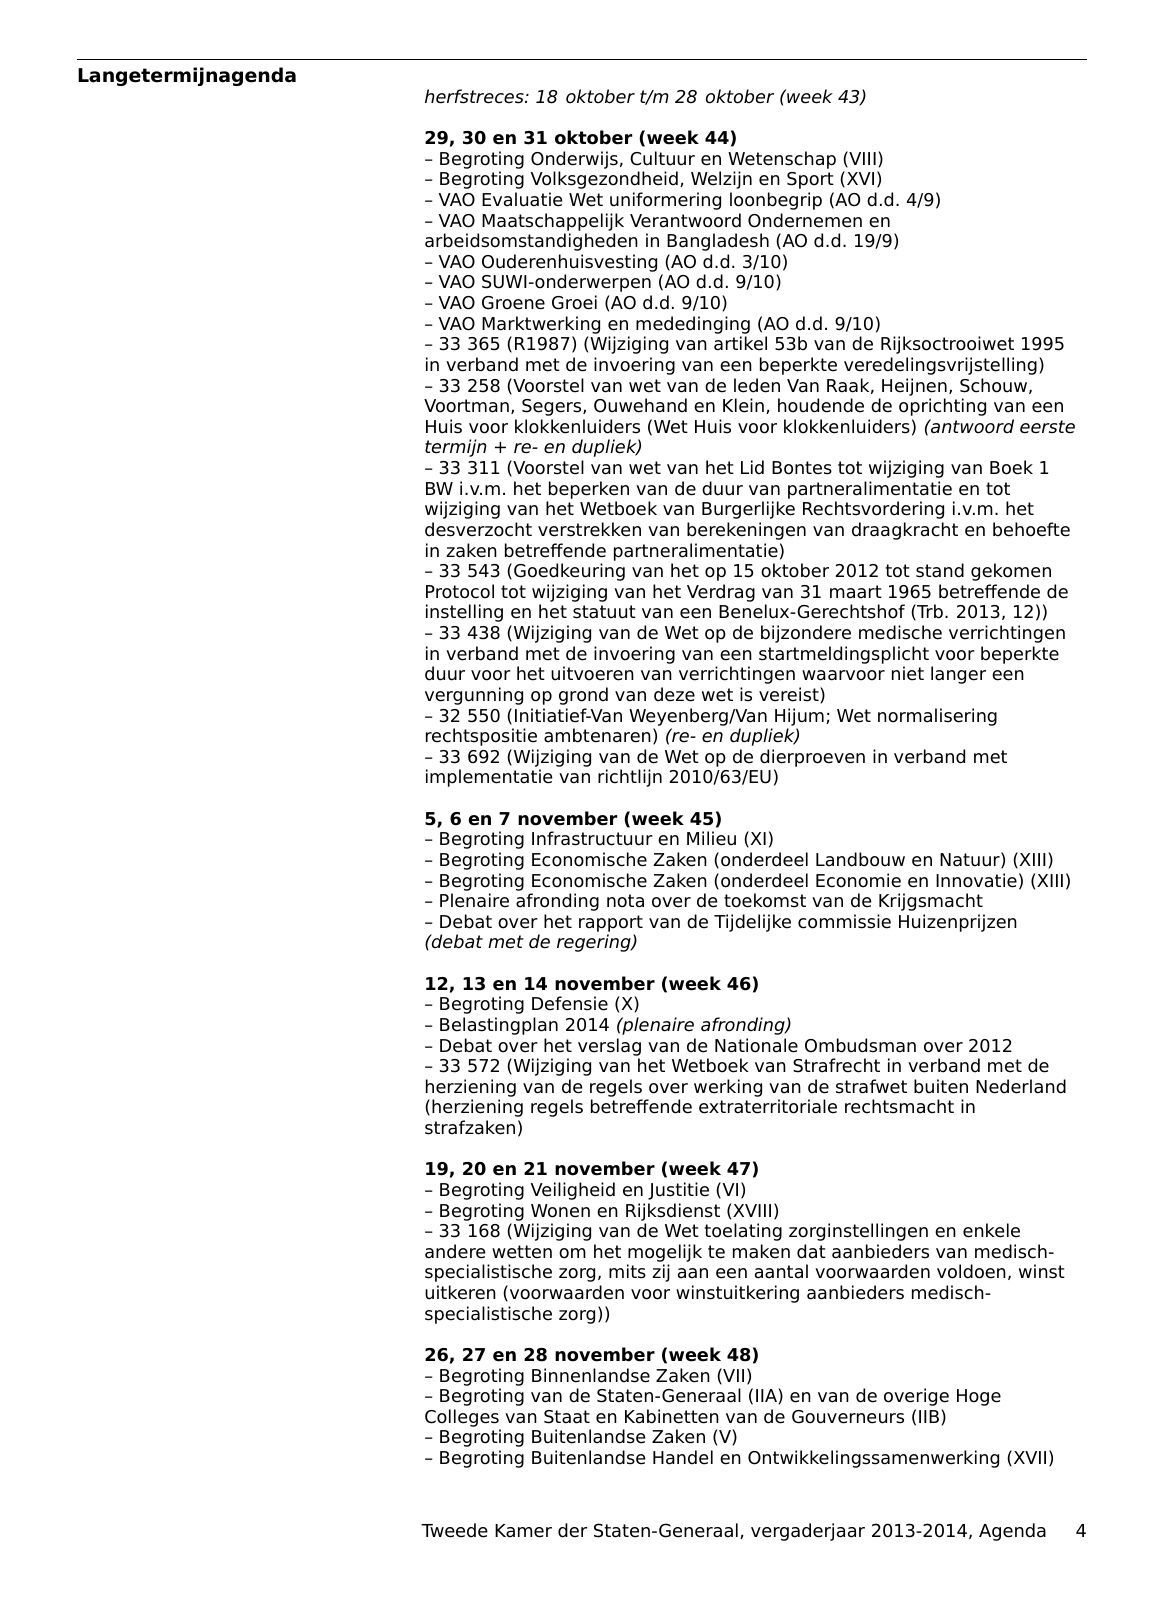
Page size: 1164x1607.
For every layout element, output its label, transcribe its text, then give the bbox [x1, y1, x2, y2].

table_cell [77, 376, 401, 458]
table_cell [77, 1201, 401, 1221]
table_cell [401, 169, 418, 190]
table_cell [401, 891, 418, 912]
table_cell [77, 788, 401, 809]
table_cell [77, 108, 401, 128]
table_cell [77, 1448, 401, 1469]
table_cell – Begroting Economische Zaken (onderdeel Economie en Innovatie) (XIII) [418, 871, 1087, 891]
table_header Langetermijnagenda [77, 60, 401, 87]
table_cell [418, 1139, 1087, 1159]
table_cell [401, 809, 418, 829]
table_cell – Begroting Volksgezondheid, Welzijn en Sport (XVI) [418, 169, 1087, 190]
table_cell – Begroting Binnenlandse Zaken (VII) [418, 1366, 1087, 1386]
table_cell [77, 706, 401, 747]
table_cell – 33 258 (Voorstel van wet van de leden Van Raak, Heijnen, Schouw, Voortman, Segers, Ouwehand en Klein, houdende de oprichting van een Huis voor klokkenluiders (Wet Huis voor klokkenluiders) (antwoord eerste termijn + re- en dupliek) [418, 376, 1087, 458]
table_cell [77, 1428, 401, 1448]
table_cell [401, 912, 418, 953]
table_cell [401, 1428, 418, 1448]
table_cell [77, 1345, 401, 1366]
table_cell [418, 1324, 1087, 1345]
table_cell [77, 293, 401, 314]
table_cell – 33 311 (Voorstel van wet van het Lid Bontes tot wijziging van Boek 1 BW i.v.m. het beperken van de duur van partneralimentatie en tot wijziging van het Wetboek van Burgerlijke Rechtsvordering i.v.m. het desverzocht verstrekken van berekeningen van draagkracht en behoefte in zaken betreffende partneralimentatie) [418, 458, 1087, 561]
table_header [418, 60, 1087, 87]
table_cell [77, 1386, 401, 1427]
table_cell [77, 1221, 401, 1324]
table_cell [77, 314, 401, 334]
table_cell – 32 550 (Initiatief-Van Weyenberg/Van Hijum; Wet normalisering rechtspositie ambtenaren) (re- en dupliek) [418, 706, 1087, 747]
table_cell [77, 1139, 401, 1159]
table_cell – 33 692 (Wijziging van de Wet op de dierproeven in verband met implementatie van richtlijn 2010/63/EU) [418, 747, 1087, 788]
table_cell – VAO Marktwerking en mededinging (AO d.d. 9/10) [418, 314, 1087, 334]
table_cell [401, 334, 418, 376]
table_cell [401, 190, 418, 211]
table_cell [401, 706, 418, 747]
table_cell [401, 1056, 418, 1139]
table_cell – 33 168 (Wijziging van de Wet toelating zorginstellingen en enkele andere wetten om het mogelijk te maken dat aanbieders van medisch-specialistische zorg, mits zij aan een aantal voorwaarden voldoen, winst uitkeren (voorwaarden voor winstuitkering aanbieders medisch-specialistische zorg)) [418, 1221, 1087, 1324]
table_cell [401, 850, 418, 871]
table_cell [77, 994, 401, 1015]
table_cell – VAO Evaluatie Wet uniformering loonbegrip (AO d.d. 4/9) [418, 190, 1087, 211]
table_cell [401, 87, 418, 107]
table_cell [77, 149, 401, 169]
table_cell – Begroting Buitenlandse Handel en Ontwikkelingssamenwerking (XVII) [418, 1448, 1087, 1469]
table_cell [401, 1324, 418, 1345]
table_cell 5, 6 en 7 november (week 45) [418, 809, 1087, 829]
table_cell [401, 829, 418, 850]
table_header [401, 60, 418, 87]
table_cell [418, 108, 1087, 128]
table_cell – Debat over het rapport van de Tijdelijke commissie Huizenprijzen (debat met de regering) [418, 912, 1087, 953]
table_cell [401, 1221, 418, 1324]
table_cell [401, 108, 418, 128]
table_cell [401, 314, 418, 334]
table_cell 29, 30 en 31 oktober (week 44) [418, 128, 1087, 149]
table_cell [401, 1448, 418, 1469]
table_cell [401, 211, 418, 252]
table_cell – VAO Ouderenhuisvesting (AO d.d. 3/10) [418, 252, 1087, 272]
table_cell [401, 1015, 418, 1036]
table_cell 26, 27 en 28 november (week 48) [418, 1345, 1087, 1366]
table_cell – 33 365 (R1987) (Wijziging van artikel 53b van de Rijksoctrooiwet 1995 in verband met de invoering van een beperkte veredelingsvrijstelling) [418, 334, 1087, 376]
table_cell [401, 293, 418, 314]
table_cell herfstreces: 18 oktober t/m 28 oktober (week 43) [418, 87, 1087, 107]
table_cell [401, 788, 418, 809]
table_cell – Plenaire afronding nota over de toekomst van de Krijgsmacht [418, 891, 1087, 912]
table_cell – Debat over het verslag van de Nationale Ombudsman over 2012 [418, 1036, 1087, 1056]
table_cell [401, 1345, 418, 1366]
table_cell [401, 561, 418, 623]
table_cell – Begroting Wonen en Rijksdienst (XVIII) [418, 1201, 1087, 1221]
table_cell – VAO Maatschappelijk Verantwoord Ondernemen en arbeidsomstandigheden in Bangladesh (AO d.d. 19/9) [418, 211, 1087, 252]
table_cell [401, 1180, 418, 1201]
table_cell [77, 458, 401, 561]
table_cell [401, 1036, 418, 1056]
table_cell [77, 211, 401, 252]
table_cell – VAO Groene Groei (AO d.d. 9/10) [418, 293, 1087, 314]
table_cell [401, 1201, 418, 1221]
table_cell [401, 458, 418, 561]
table_cell – Begroting Economische Zaken (onderdeel Landbouw en Natuur) (XIII) [418, 850, 1087, 871]
table_cell – 33 543 (Goedkeuring van het op 15 oktober 2012 tot stand gekomen Protocol tot wijziging van het Verdrag van 31 maart 1965 betreffende de instelling en het statuut van een Benelux-Gerechtshof (Trb. 2013, 12)) [418, 561, 1087, 623]
table_cell [401, 994, 418, 1015]
table_cell [77, 912, 401, 953]
table_cell [77, 974, 401, 994]
table_cell [77, 252, 401, 272]
table_cell [77, 1180, 401, 1201]
table_cell [77, 1366, 401, 1386]
table_cell – Begroting Defensie (X) [418, 994, 1087, 1015]
table_cell [401, 273, 418, 293]
table_cell – Begroting Infrastructuur en Milieu (XI) [418, 829, 1087, 850]
table_cell – Begroting Onderwijs, Cultuur en Wetenschap (VIII) [418, 149, 1087, 169]
table_cell [418, 788, 1087, 809]
table_cell [77, 871, 401, 891]
table_cell [77, 169, 401, 190]
table_cell [77, 1159, 401, 1180]
table_cell [401, 149, 418, 169]
table_cell [401, 1366, 418, 1386]
table_cell [77, 623, 401, 706]
table_cell [77, 1056, 401, 1139]
table_cell [401, 871, 418, 891]
table_cell [77, 1036, 401, 1056]
table_cell – Begroting van de Staten-Generaal (IIA) en van de overige Hoge Colleges van Staat en Kabinetten van de Gouverneurs (IIB) [418, 1386, 1087, 1427]
table_cell [77, 1324, 401, 1345]
table_cell [401, 1386, 418, 1427]
table_cell – 33 438 (Wijziging van de Wet op de bijzondere medische verrichtingen in verband met de invoering van een startmeldingsplicht voor beperkte duur voor het uitvoeren van verrichtingen waarvoor niet langer een vergunning op grond van deze wet is vereist) [418, 623, 1087, 706]
table_cell [401, 1139, 418, 1159]
table_cell [401, 623, 418, 706]
table_cell [77, 829, 401, 850]
table_cell [77, 190, 401, 211]
table_cell [77, 128, 401, 149]
table_cell – 33 572 (Wijziging van het Wetboek van Strafrecht in verband met de herziening van de regels over werking van de strafwet buiten Nederland (herziening regels betreffende extraterritoriale rechtsmacht in strafzaken) [418, 1056, 1087, 1139]
table_cell – VAO SUWI-onderwerpen (AO d.d. 9/10) [418, 273, 1087, 293]
table_cell [401, 747, 418, 788]
table_cell [401, 376, 418, 458]
table_cell 19, 20 en 21 november (week 47) [418, 1159, 1087, 1180]
table_cell [77, 87, 401, 107]
table_cell [77, 953, 401, 974]
table_cell – Begroting Veiligheid en Justitie (VI) [418, 1180, 1087, 1201]
table_cell [77, 809, 401, 829]
table_cell [418, 953, 1087, 974]
table_cell – Belastingplan 2014 (plenaire afronding) [418, 1015, 1087, 1036]
table_cell 12, 13 en 14 november (week 46) [418, 974, 1087, 994]
table_cell [77, 850, 401, 871]
table_cell [77, 561, 401, 623]
table_cell [401, 252, 418, 272]
table_cell [77, 747, 401, 788]
table_cell [401, 128, 418, 149]
table_cell [401, 974, 418, 994]
table_cell – Begroting Buitenlandse Zaken (V) [418, 1428, 1087, 1448]
table_cell [401, 1159, 418, 1180]
table_cell [77, 273, 401, 293]
table_cell [77, 891, 401, 912]
table_cell [77, 334, 401, 376]
table_cell [77, 1015, 401, 1036]
table_cell [401, 953, 418, 974]
